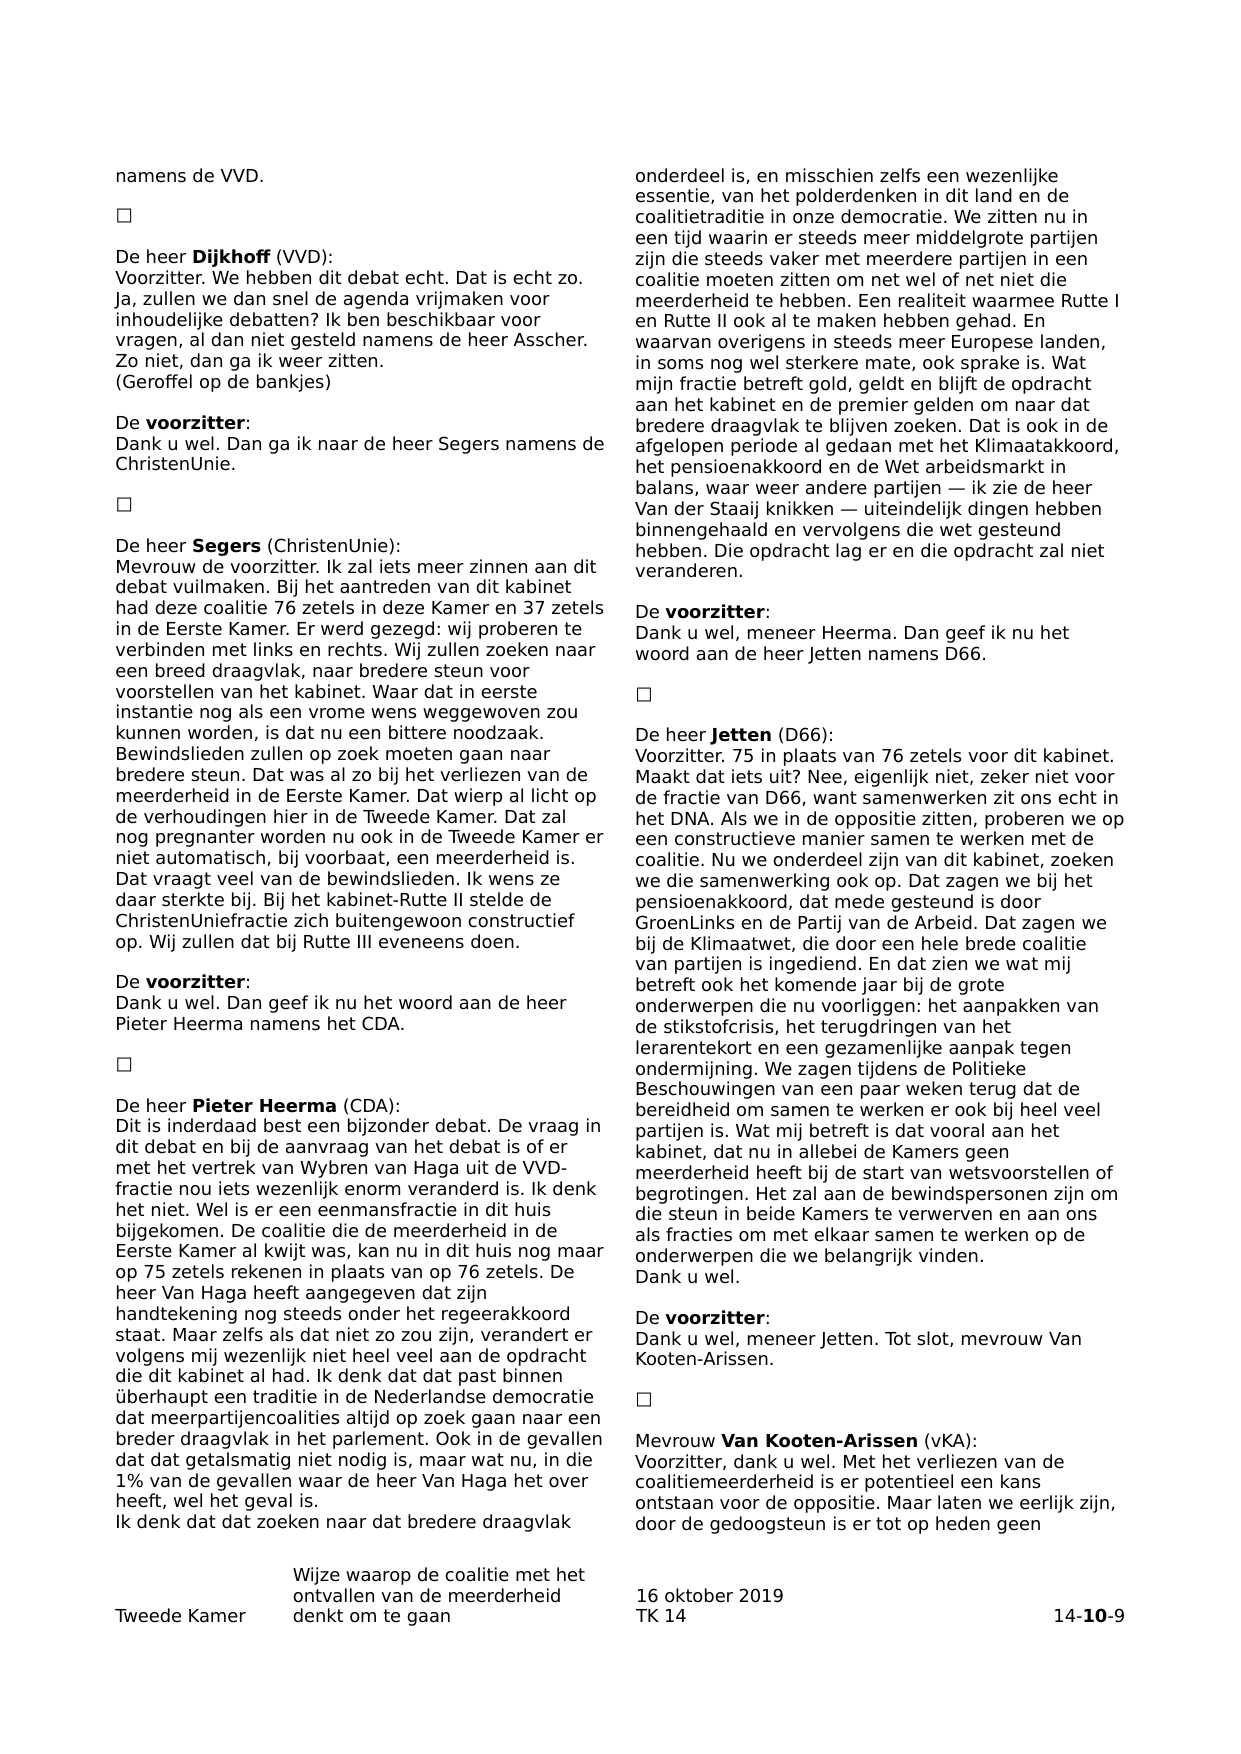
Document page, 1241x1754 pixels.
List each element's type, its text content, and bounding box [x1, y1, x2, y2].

text ⬜ [635, 1390, 1125, 1411]
text Voorzitter. We hebben dit debat echt. Dat is echt zo. Ja, zullen we dan snel de agenda vrijmaken voor inhoudelijke debatten? Ik ben beschikbaar voor vragen, al dan niet gesteld namens de heer Asscher. Zo niet, dan ga ik weer zitten. [115, 268, 605, 372]
text Mevrouw de voorzitter. Ik zal iets meer zinnen aan dit debat vuilmaken. Bij het aantreden van dit kabinet had deze coalitie 76 zetels in deze Kamer en 37 zetels in de Eerste Kamer. Er werd gezegd: wij proberen te verbinden met links en rechts. Wij zullen zoeken naar een breed draagvlak, naar bredere steun voor voorstellen van het kabinet. Waar dat in eerste instantie nog als een vrome wens weggewoven zou kunnen worden, is dat nu een bittere noodzaak. Bewindslieden zullen op zoek moeten gaan naar bredere steun. Dat was al zo bij het verliezen van de meerderheid in de Eerste Kamer. Dat wierp al licht op de verhoudingen hier in de Tweede Kamer. Dat zal nog pregnanter worden nu ook in de Tweede Kamer er niet automatisch, bij voorbaat, een meerderheid is. Dat vraagt veel van de bewindslieden. Ik wens ze daar sterkte bij. Bij het kabinet-Rutte II stelde de ChristenUniefractie zich buitengewoon constructief op. Wij zullen dat bij Rutte III eveneens doen. [115, 556, 605, 952]
text De heer Pieter Heerma (CDA): [115, 1095, 605, 1116]
text Voorzitter. 75 in plaats van 76 zetels voor dit kabinet. Maakt dat iets uit? Nee, eigenlijk niet, zeker niet voor de fractie van D66, want samenwerken zit ons echt in het DNA. Als we in de oppositie zitten, proberen we op een constructieve manier samen te werken met de coalitie. Nu we onderdeel zijn van dit kabinet, zoeken we die samenwerking ook op. Dat zagen we bij het pensioenakkoord, dat mede gesteund is door GroenLinks en de Partij van de Arbeid. Dat zagen we bij de Klimaatwet, die door een hele brede coalitie van partijen is ingediend. En dat zien we wat mij betreft ook het komende jaar bij de grote onderwerpen die nu voorliggen: het aanpakken van de stikstofcrisis, het terugdringen van het lerarentekort en een gezamenlijke aanpak tegen ondermijning. We zagen tijdens de Politieke Beschouwingen van een paar weken terug dat de bereidheid om samen te werken er ook bij heel veel partijen is. Wat mij betreft is dat vooral aan het kabinet, dat nu in allebei de Kamers geen meerderheid heeft bij de start van wetsvoorstellen of begrotingen. Het zal aan de bewindspersonen zijn om die steun in beide Kamers te verwerven en aan ons als fracties om met elkaar samen te werken op de onderwerpen die we belangrijk vinden. [635, 746, 1125, 1267]
text ⬜ [115, 1055, 605, 1075]
text De heer Segers (ChristenUnie): [115, 536, 605, 556]
text (Geroffel op de bankjes) [115, 372, 605, 393]
text De heer Dijkhoff (VVD): [115, 247, 605, 268]
text namens de VVD. [115, 165, 605, 186]
text Dank u wel, meneer Jetten. Tot slot, mevrouw Van Kooten-Arissen. [635, 1328, 1125, 1370]
text ⬜ [635, 684, 1125, 705]
text ⬜ [115, 495, 605, 516]
text De voorzitter: [115, 413, 605, 433]
text Ik denk dat dat zoeken naar dat bredere draagvlak [115, 1512, 605, 1533]
text De voorzitter: [635, 602, 1125, 623]
text Dit is inderdaad best een bijzonder debat. De vraag in dit debat en bij de aanvraag van het debat is of er met het vertrek van Wybren van Haga uit de VVD-fractie nou iets wezenlijk enorm veranderd is. Ik denk het niet. Wel is er een eenmansfractie in dit huis bijgekomen. De coalitie die de meerderheid in de Eerste Kamer al kwijt was, kan nu in dit huis nog maar op 75 zetels rekenen in plaats van op 76 zetels. De heer Van Haga heeft aangegeven dat zijn handtekening nog steeds onder het regeerakkoord staat. Maar zelfs als dat niet zo zou zijn, verandert er volgens mij wezenlijk niet heel veel aan de opdracht die dit kabinet al had. Ik denk dat dat past binnen überhaupt een traditie in de Nederlandse democratie dat meerpartijencoalities altijd op zoek gaan naar een breder draagvlak in het parlement. Ook in de gevallen dat dat getalsmatig niet nodig is, maar wat nu, in die 1% van de gevallen waar de heer Van Haga het over heeft, wel het geval is. [115, 1116, 605, 1512]
text Dank u wel, meneer Heerma. Dan geef ik nu het woord aan de heer Jetten namens D66. [635, 623, 1125, 664]
text ⬜ [115, 206, 605, 227]
text Dank u wel. Dan geef ik nu het woord aan de heer Pieter Heerma namens het CDA. [115, 993, 605, 1035]
text Dank u wel. [635, 1267, 1125, 1287]
text onderdeel is, en misschien zelfs een wezenlijke essentie, van het polderdenken in dit land en de coalitietraditie in onze democratie. We zitten nu in een tijd waarin er steeds meer middelgrote partijen zijn die steeds vaker met meerdere partijen in een coalitie moeten zitten om net wel of net niet die meerderheid te hebben. Een realiteit waarmee Rutte I en Rutte II ook al te maken hebben gehad. En waarvan overigens in steeds meer Europese landen, in soms nog wel sterkere mate, ook sprake is. Wat mijn fractie betreft gold, geldt en blijft de opdracht aan het kabinet en de premier gelden om naar dat bredere draagvlak te blijven zoeken. Dat is ook in de afgelopen periode al gedaan met het Klimaatakkoord, het pensioenakkoord en de Wet arbeidsmarkt in balans, waar weer andere partijen — ik zie de heer Van der Staaij knikken — uiteindelijk dingen hebben binnengehaald en vervolgens die wet gesteund hebben. Die opdracht lag er en die opdracht zal niet veranderen. [635, 165, 1125, 582]
text Mevrouw Van Kooten-Arissen (vKA): [635, 1431, 1125, 1451]
text De voorzitter: [115, 972, 605, 993]
text Voorzitter, dank u wel. Met het verliezen van de coalitiemeerderheid is er potentieel een kans ontstaan voor de oppositie. Maar laten we eerlijk zijn, door de gedoogsteun is er tot op heden geen [635, 1451, 1125, 1535]
text De heer Jetten (D66): [635, 725, 1125, 746]
text De voorzitter: [635, 1307, 1125, 1328]
text Dank u wel. Dan ga ik naar de heer Segers namens de ChristenUnie. [115, 433, 605, 475]
